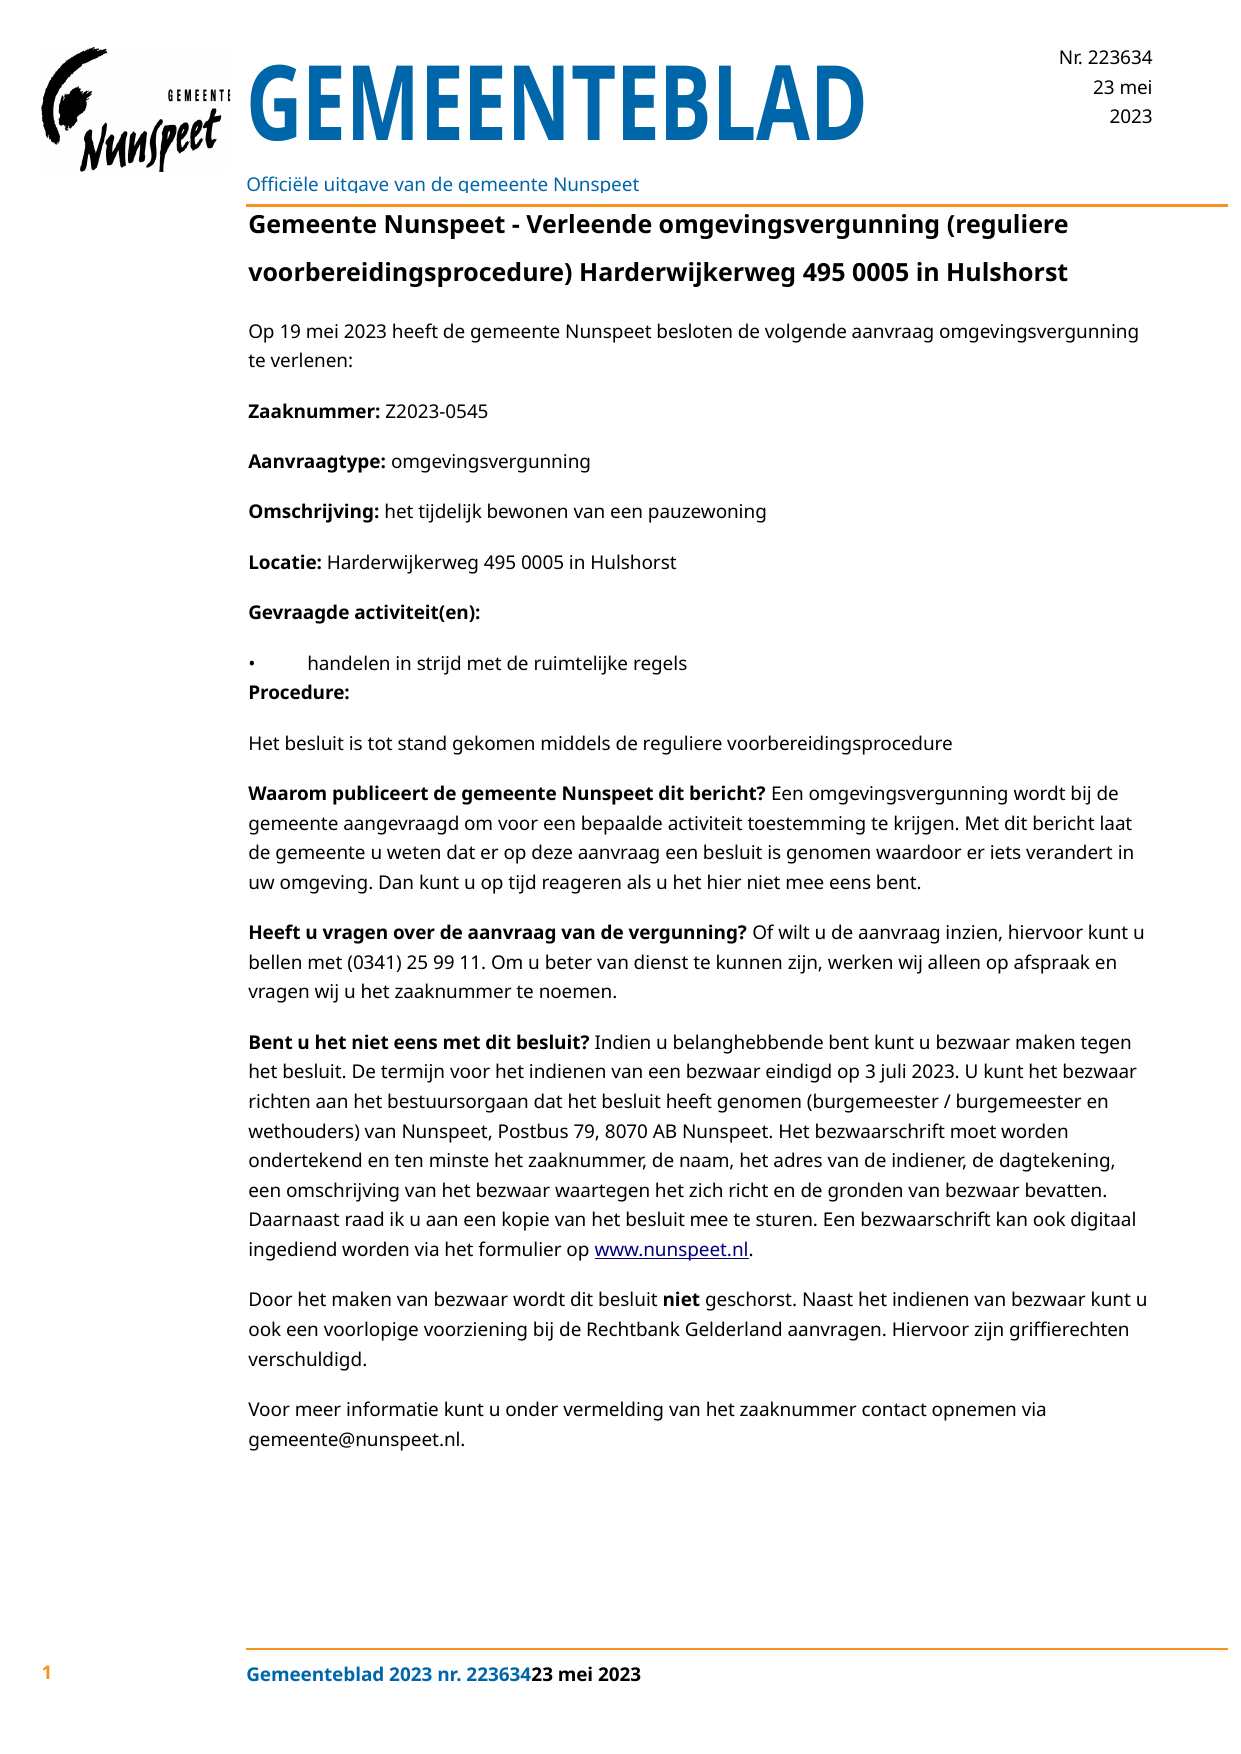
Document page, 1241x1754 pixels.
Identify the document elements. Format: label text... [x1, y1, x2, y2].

text Heeft u vragen over de aanvraag van de vergunning? Of wilt u de aanvraag inzien, hiervoor kunt u bellen met (0341) 25 99 11. Om u beter van dienst te kunnen zijn, werken wij alleen op afspraak en vragen wij u het zaaknummer te noemen. [248, 919, 1152, 1004]
text Omschrijving: het tijdelijk bewonen van een pauzewoning [248, 499, 1152, 524]
text Zaaknummer: Z2023-0545 [248, 398, 1152, 424]
text Door het maken van bezwaar wordt dit besluit niet geschorst. Naast het indienen van bezwaar kunt u ook een voorlopige voorziening bij de Rechtbank Gelderland aanvragen. Hiervoor zijn griffierechten verschuldigd. [248, 1287, 1152, 1372]
text Locatie: Harderwijkerweg 495 0005 in Hulshorst [248, 549, 1152, 575]
text Bent u het niet eens met dit besluit? Indien u belanghebbende bent kunt u bezwaar maken tegen het besluit. De termijn voor het indienen van een bezwaar eindigd op 3 juli 2023. U kunt het bezwaar richten aan het bestuursorgaan dat het besluit heeft genomen (burgemeester / burgemeester en wethouders) van Nunspeet, Postbus 79, 8070 AB Nunspeet. Het bezwaarschrift moet worden ondertekend en ten minste het zaaknummer, de naam, het adres van de indiener, de dagtekening, een omschrijving van het bezwaar waartegen het zich richt en de gronden van bezwaar bevatten. Daarnaast raad ik u aan een kopie van het besluit mee te sturen. Een bezwaarschrift kan ook digitaal ingediend worden via het formulier op www.nunspeet.nl. [248, 1029, 1152, 1262]
list handelen in strijd met de ruimtelijke regels [248, 650, 1152, 676]
text Gemeente Nunspeet - Verleende omgevingsvergunning (reguliere voorbereidingsprocedure) Harderwijkerweg 495 0005 in Hulshorst [248, 207, 1152, 288]
text Op 19 mei 2023 heeft de gemeente Nunspeet besloten de volgende aanvraag omgevingsvergunning te verlenen: [248, 318, 1152, 373]
picture [41, 47, 231, 172]
text Het besluit is tot stand gekomen middels de reguliere voorbereidingsprocedure [248, 730, 1152, 756]
text Gevraagde activiteit(en): [248, 599, 1152, 625]
text Voor meer informatie kunt u onder vermelding van het zaaknummer contact opnemen via gemeente@nunspeet.nl. [248, 1396, 1152, 1452]
text Procedure: [248, 679, 1152, 705]
text Waarom publiceert de gemeente Nunspeet dit bericht? Een omgevingsvergunning wordt bij de gemeente aangevraagd om voor een bepaalde activiteit toestemming te krijgen. Met dit bericht laat de gemeente u weten dat er op deze aanvraag een besluit is genomen waardoor er iets verandert in uw omgeving. Dan kunt u op tijd reageren als u het hier niet mee eens bent. [248, 780, 1152, 895]
text Aanvraagtype: omgevingsvergunning [248, 448, 1152, 474]
